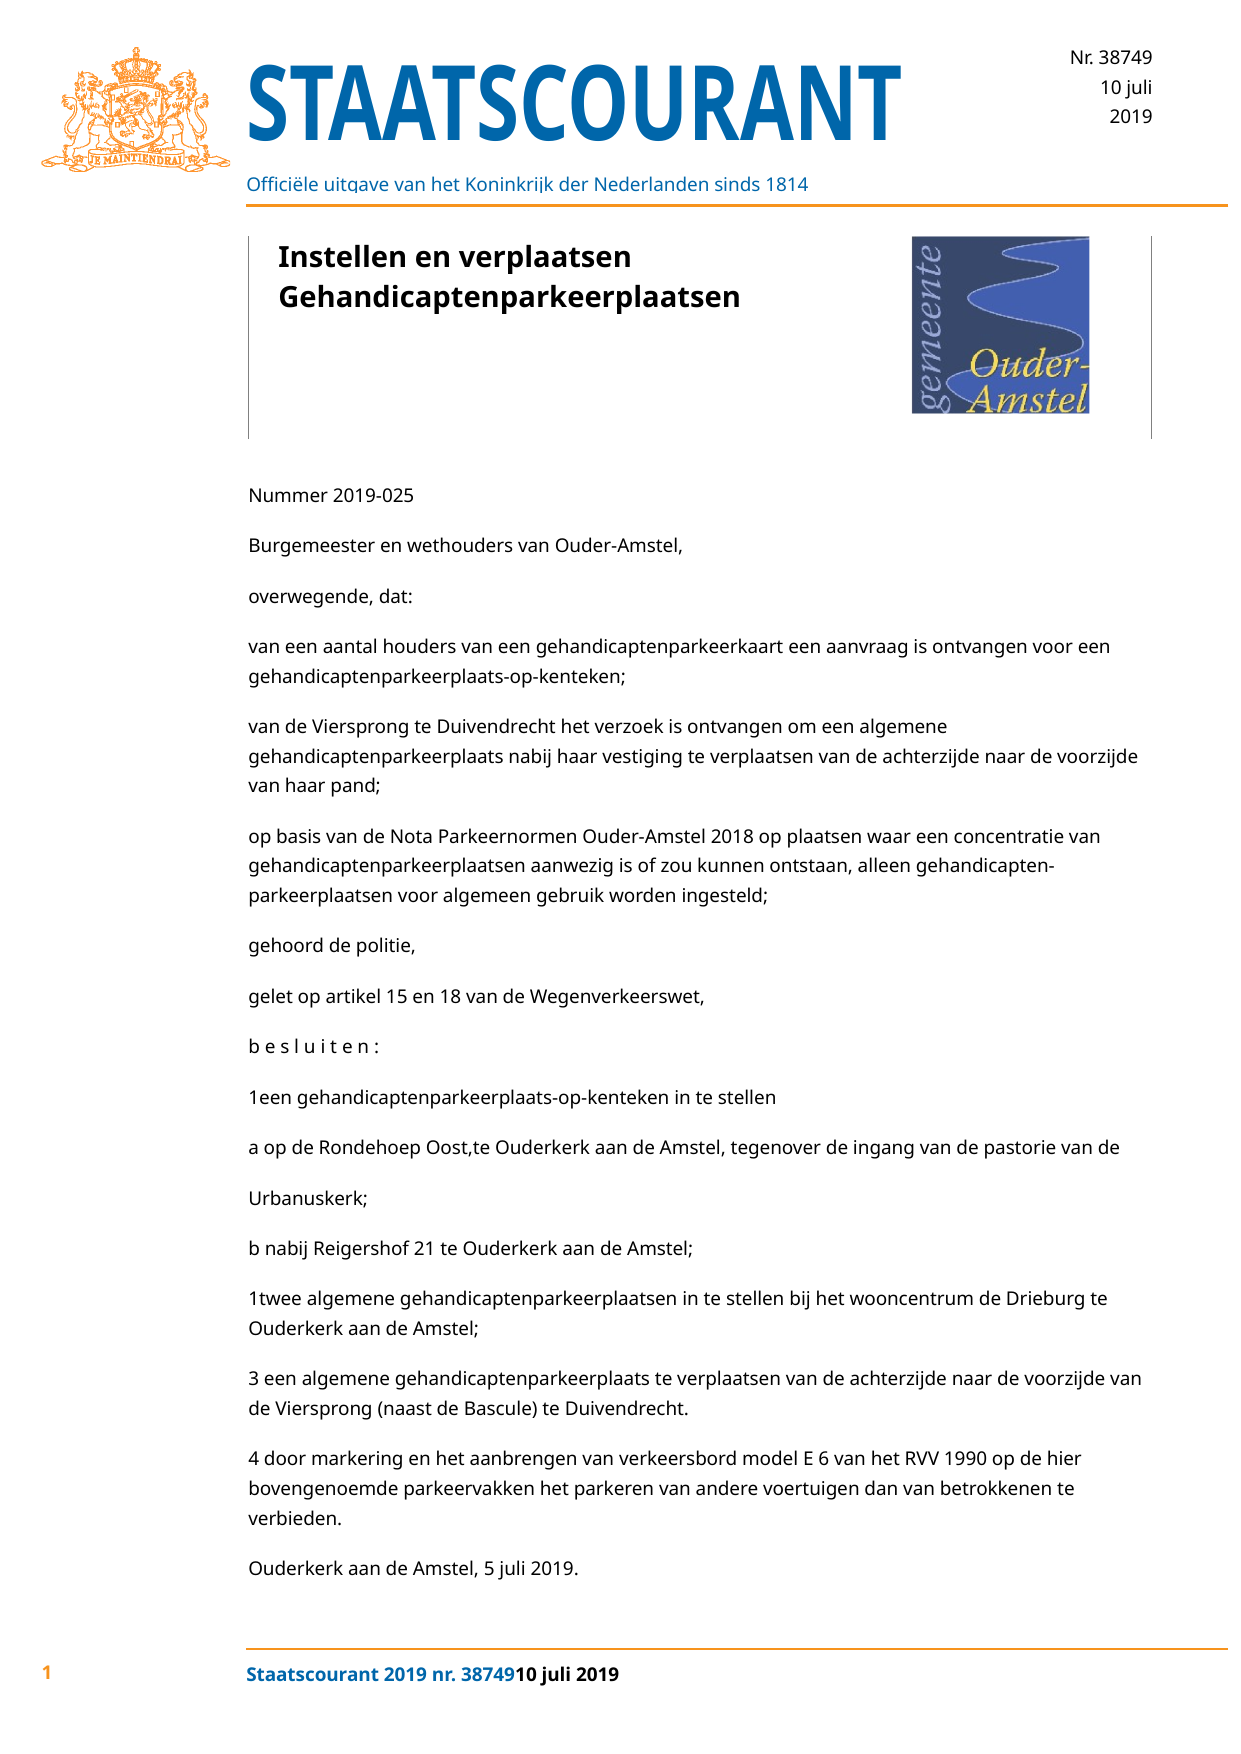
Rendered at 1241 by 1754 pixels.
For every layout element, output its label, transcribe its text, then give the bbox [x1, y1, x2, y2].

picture [41, 47, 231, 172]
text 1twee algemene gehandicaptenparkeerplaatsen in te stellen bij het wooncentrum de Drieburg te Ouderkerk aan de Amstel; [248, 1286, 1152, 1341]
text gehoord de politie, [248, 933, 1152, 958]
text Nummer 2019-025 [248, 482, 1152, 508]
text Urbanuskerk; [248, 1185, 1152, 1211]
table_header [850, 414, 1151, 439]
text Ouderkerk aan de Amstel, 5 juli 2019. [248, 1555, 1152, 1581]
table_header [1090, 236, 1151, 413]
text 1een gehandicaptenparkeerplaats-op-kenteken in te stellen [248, 1084, 1152, 1110]
table_header [850, 236, 911, 413]
text b nabij Reigershof 21 te Ouderkerk aan de Amstel; [248, 1235, 1152, 1261]
picture [911, 236, 1090, 414]
text overwegende, dat: [248, 583, 1152, 609]
text van de Viersprong te Duivendrecht het verzoek is ontvangen om een algemene gehandicaptenparkeerplaats nabij haar vestiging te verplaatsen van de achterzijde naar de voorzijde van haar pand; [248, 713, 1152, 798]
text op basis van de Nota Parkeernormen Ouder-Amstel 2018 op plaatsen waar een concentratie van gehandicaptenparkeerplaatsen aanwezig is of zou kunnen ontstaan, alleen gehandicapten- parkeerplaatsen voor algemeen gebruik worden ingesteld; [248, 823, 1152, 908]
text a op de Rondehoep Oost,te Ouderkerk aan de Amstel, tegenover de ingang van de pastorie van de [248, 1134, 1152, 1160]
table_header Instellen en verplaatsen Gehandicaptenparkeerplaatsen [249, 236, 850, 439]
text 4 door markering en het aanbrengen van verkeersbord model E 6 van het RVV 1990 op de hier bovengenoemde parkeervakken het parkeren van andere voertuigen dan van betrokkenen te verbieden. [248, 1446, 1152, 1531]
text Burgemeester en wethouders van Ouder-Amstel, [248, 533, 1152, 558]
text b e s l u i t e n : [248, 1033, 1152, 1059]
text van een aantal houders van een gehandicaptenparkeerkaart een aanvraag is ontvangen voor een gehandicaptenparkeerplaats-op-kenteken; [248, 633, 1152, 689]
text 3 een algemene gehandicaptenparkeerplaats te verplaatsen van de achterzijde naar de voorzijde van de Viersprong (naast de Bascule) te Duivendrecht. [248, 1366, 1152, 1421]
text gelet op artikel 15 en 18 van de Wegenverkeerswet, [248, 983, 1152, 1009]
